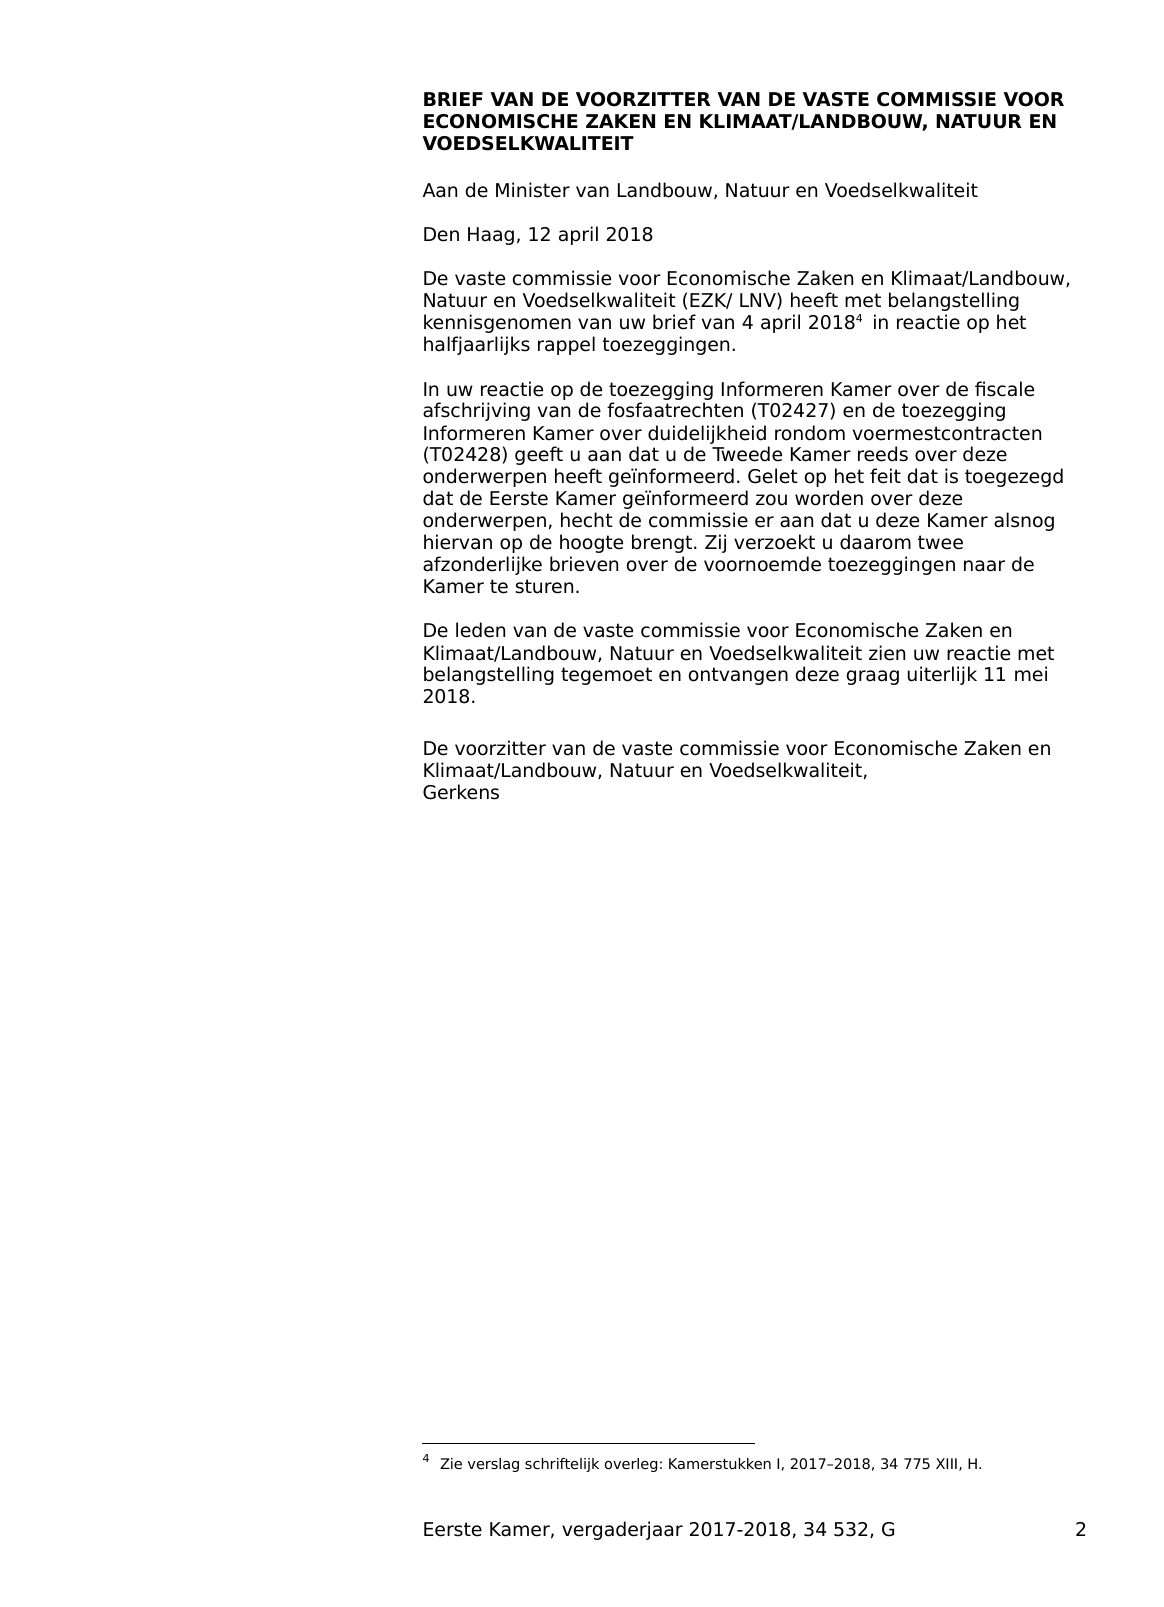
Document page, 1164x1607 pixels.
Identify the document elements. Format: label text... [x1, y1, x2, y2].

text De leden van de vaste commissie voor Economische Zaken en Klimaat/Landbouw, Natuur en Voedselkwaliteit zien uw reactie met belangstelling tegemoet en ontvangen deze graag uiterlijk 11 mei 2018. [422, 620, 1087, 708]
text Den Haag, 12 april 2018 [422, 224, 1087, 246]
text Zie verslag schriftelijk overleg: Kamerstukken I, 2017–2018, 34 775 XIII, H. [422, 1452, 1087, 1474]
text Aan de Minister van Landbouw, Natuur en Voedselkwaliteit [422, 180, 1087, 202]
subtitle BRIEF VAN DE VOORZITTER VAN DE VASTE COMMISSIE VOOR ECONOMISCHE ZAKEN EN KLIMAAT/LANDBOUW, NATUUR EN VOEDSELKWALITEIT [422, 89, 1087, 155]
text In uw reactie op de toezegging Informeren Kamer over de fiscale afschrijving van de fosfaatrechten (T02427) en de toezegging Informeren Kamer over duidelijkheid rondom voermestcontracten (T02428) geeft u aan dat u de Tweede Kamer reeds over deze onderwerpen heeft geïnformeerd. Gelet op het feit dat is toegezegd dat de Eerste Kamer geïnformeerd zou worden over deze onderwerpen, hecht de commissie er aan dat u deze Kamer alsnog hiervan op de hoogte brengt. Zij verzoekt u daarom twee afzonderlijke brieven over de voornoemde toezeggingen naar de Kamer te sturen. [422, 378, 1087, 598]
text De voorzitter van de vaste commissie voor Economische Zaken en Klimaat/Landbouw, Natuur en Voedselkwaliteit, Gerkens [422, 738, 1087, 804]
text De vaste commissie voor Economische Zaken en Klimaat/Landbouw, Natuur en Voedselkwaliteit (EZK/ LNV) heeft met belangstelling kennisgenomen van uw brief van 4 april 2018 in reactie op het halfjaarlijks rappel toezeggingen. [422, 268, 1087, 356]
